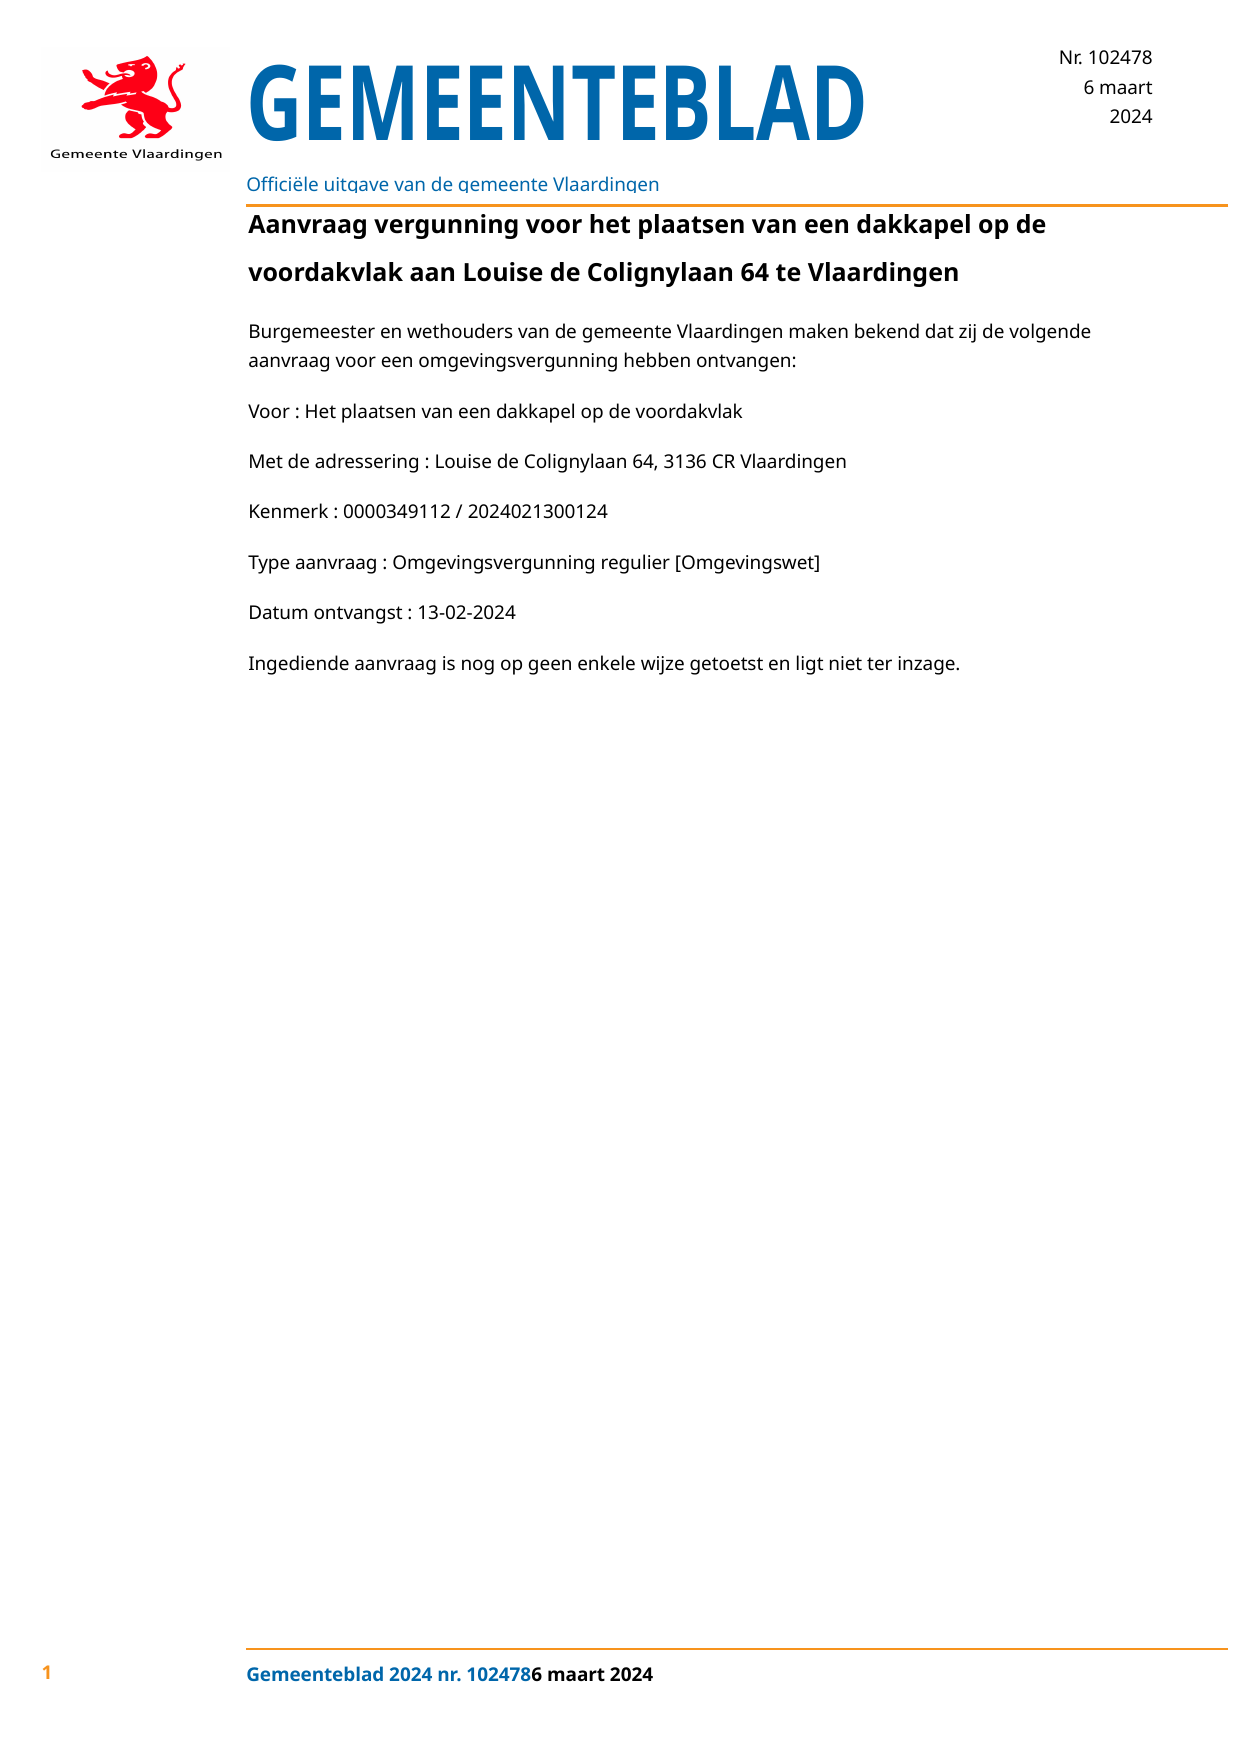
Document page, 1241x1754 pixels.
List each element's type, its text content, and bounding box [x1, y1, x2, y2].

picture [41, 47, 231, 172]
text Aanvraag vergunning voor het plaatsen van een dakkapel op de voordakvlak aan Louise de Colignylaan 64 te Vlaardingen [248, 207, 1152, 288]
text Burgemeester en wethouders van de gemeente Vlaardingen maken bekend dat zij de volgende aanvraag voor een omgevingsvergunning hebben ontvangen: [248, 318, 1152, 373]
text Kenmerk : 0000349112 / 2024021300124 [248, 499, 1152, 524]
text Met de adressering : Louise de Colignylaan 64, 3136 CR Vlaardingen [248, 448, 1152, 474]
text Datum ontvangst : 13-02-2024 [248, 599, 1152, 625]
text Type aanvraag : Omgevingsvergunning regulier [Omgevingswet] [248, 549, 1152, 575]
text Voor : Het plaatsen van een dakkapel op de voordakvlak [248, 398, 1152, 424]
text Ingediende aanvraag is nog op geen enkele wijze getoetst en ligt niet ter inzage. [248, 650, 1152, 676]
